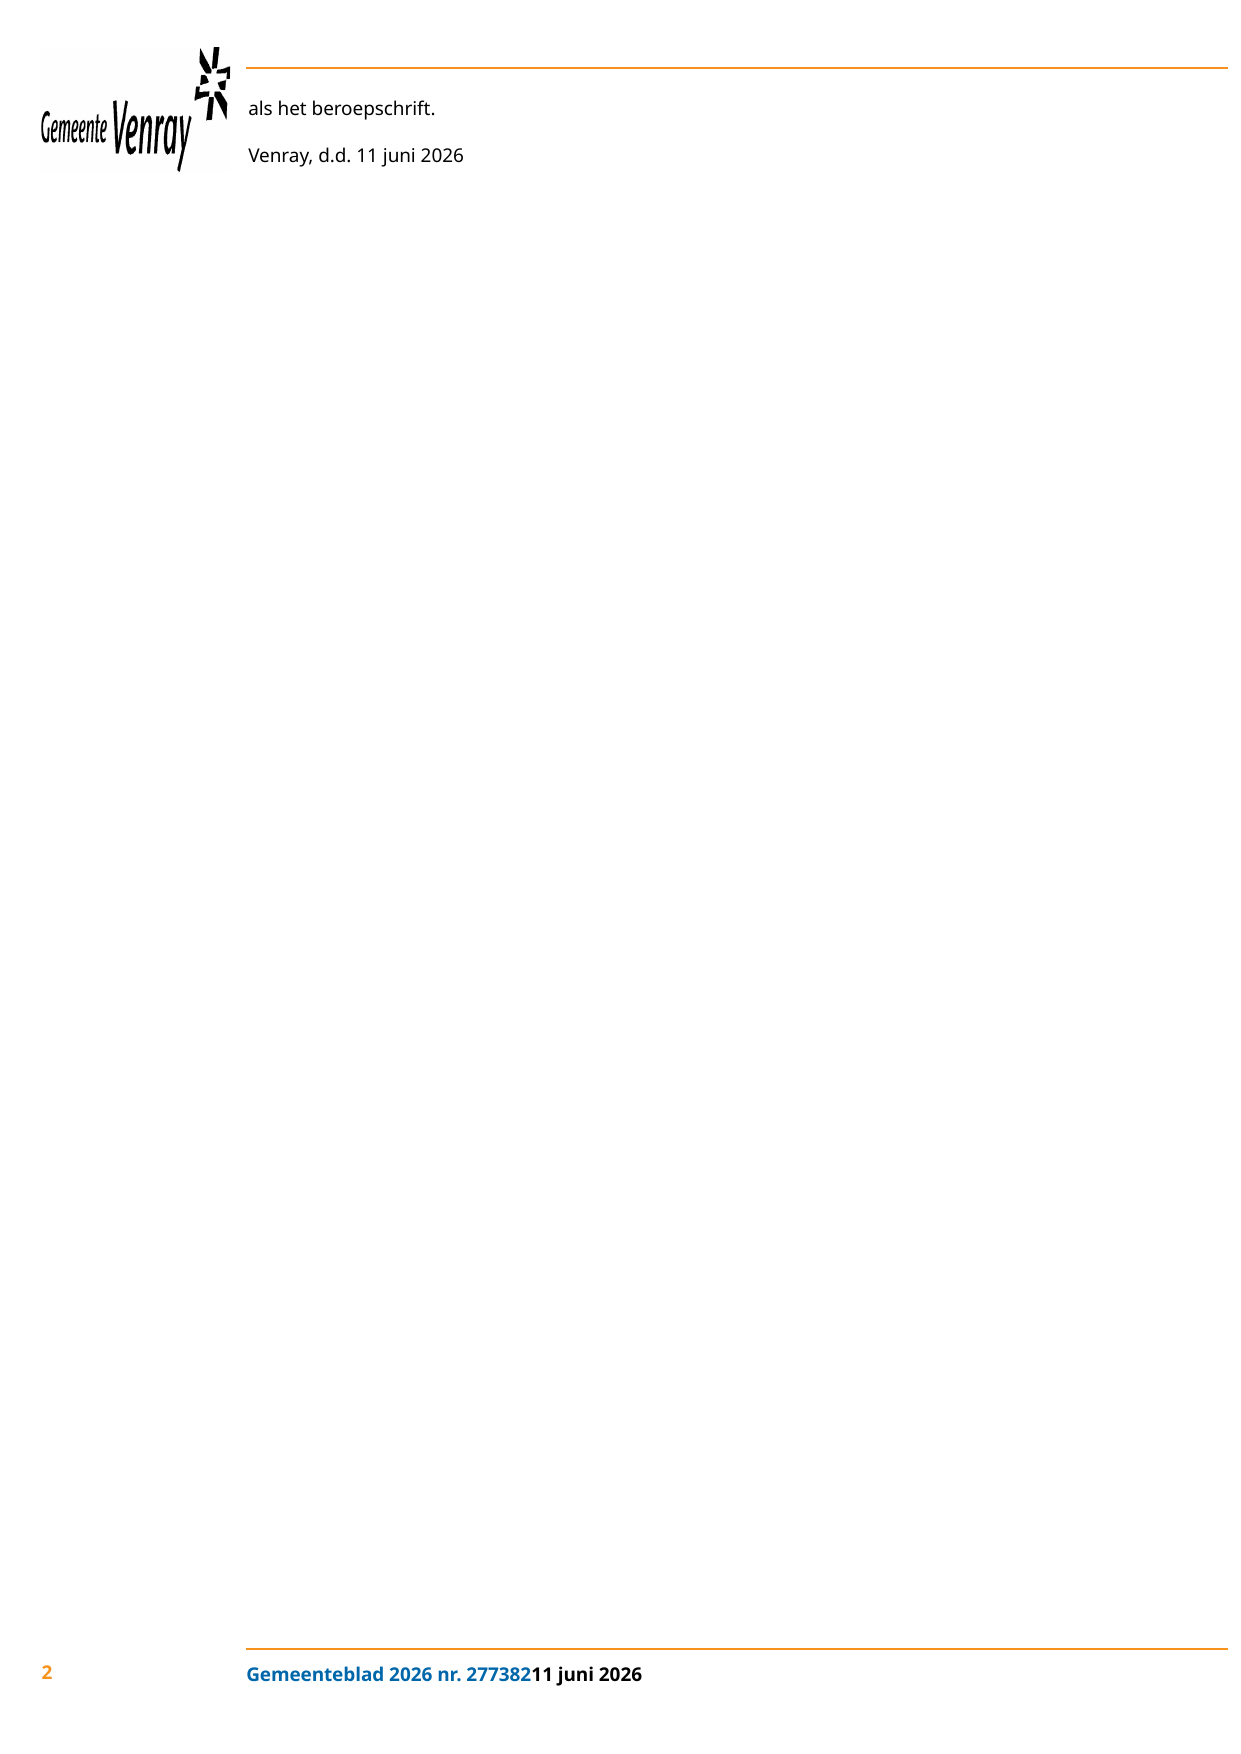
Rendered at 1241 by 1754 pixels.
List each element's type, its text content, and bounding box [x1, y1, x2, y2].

text als het beroepschrift. [248, 95, 1152, 121]
picture [41, 47, 231, 172]
text Venray, d.d. 11 juni 2026 [248, 143, 1152, 168]
